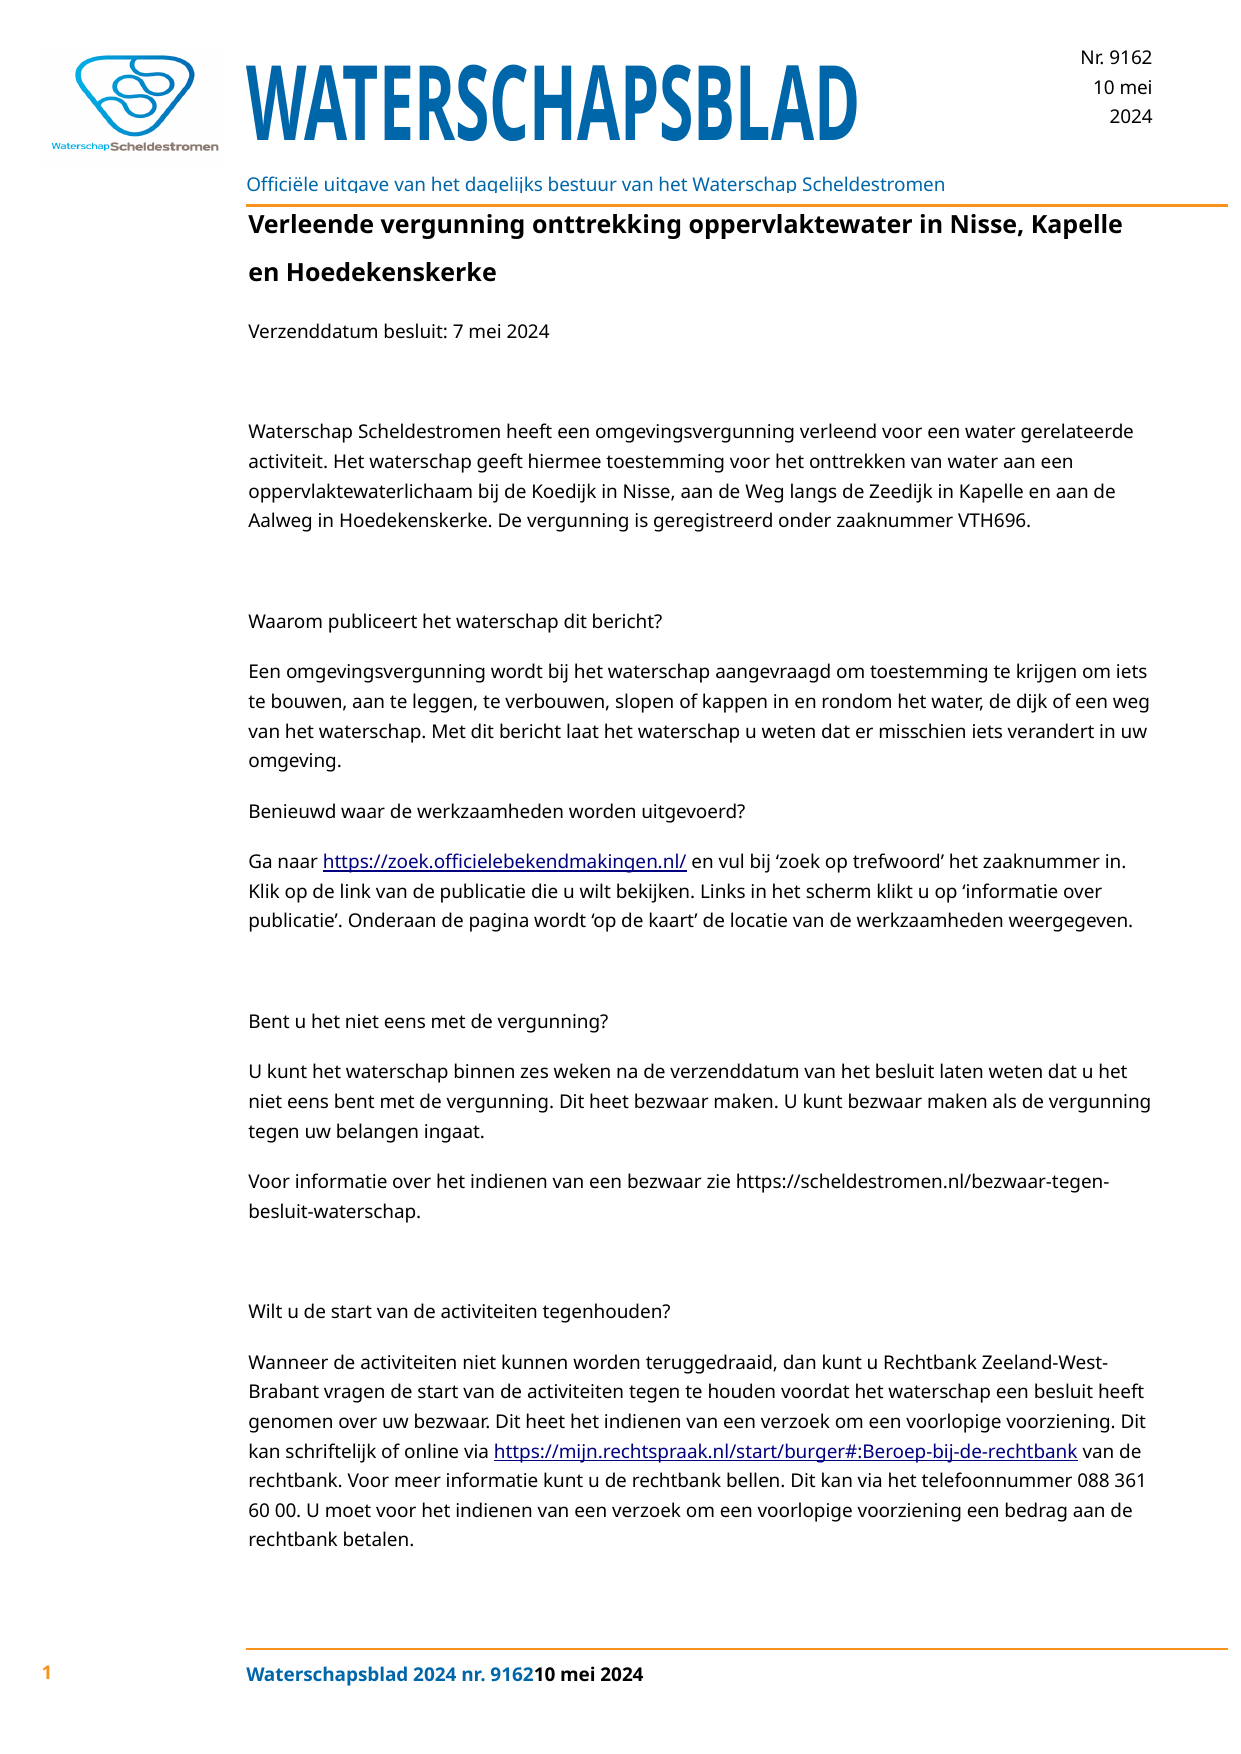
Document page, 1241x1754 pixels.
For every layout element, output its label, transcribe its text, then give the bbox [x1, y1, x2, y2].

text Voor informatie over het indienen van een bezwaar zie https://scheldestromen.nl/bezwaar-tegen-besluit-waterschap. [248, 1168, 1152, 1224]
text Ga naar https://zoek.officielebekendmakingen.nl/ en vul bij ‘zoek op trefwoord’ het zaaknummer in. Klik op de link van de publicatie die u wilt bekijken. Links in het scherm klikt u op ‘informatie over publicatie’. Onderaan de pagina wordt ‘op de kaart’ de locatie van de werkzaamheden weergegeven. [248, 848, 1152, 933]
picture [41, 47, 231, 172]
text Wanneer de activiteiten niet kunnen worden teruggedraaid, dan kunt u Rechtbank Zeeland-West-Brabant vragen de start van de activiteiten tegen te houden voordat het waterschap een besluit heeft genomen over uw bezwaar. Dit heet het indienen van een verzoek om een voorlopige voorziening. Dit kan schriftelijk of online via https://mijn.rechtspraak.nl/start/burger#:Beroep-bij-de-rechtbank van de rechtbank. Voor meer informatie kunt u de rechtbank bellen. Dit kan via het telefoonnummer 088 361 60 00. U moet voor het indienen van een verzoek om een voorlopige voorziening een bedrag aan de rechtbank betalen. [248, 1349, 1152, 1552]
text Een omgevingsvergunning wordt bij het waterschap aangevraagd om toestemming te krijgen om iets te bouwen, aan te leggen, te verbouwen, slopen of kappen in en rondom het water, de dijk of een weg van het waterschap. Met dit bericht laat het waterschap u weten dat er misschien iets verandert in uw omgeving. [248, 659, 1152, 773]
text U kunt het waterschap binnen zes weken na de verzenddatum van het besluit laten weten dat u het niet eens bent met de vergunning. Dit heet bezwaar maken. U kunt bezwaar maken als de vergunning tegen uw belangen ingaat. [248, 1059, 1152, 1144]
text Bent u het niet eens met de vergunning? [248, 1008, 1152, 1034]
text Waarom publiceert het waterschap dit bericht? [248, 608, 1152, 634]
text Verleende vergunning onttrekking oppervlaktewater in Nisse, Kapelle en Hoedekenskerke [248, 207, 1152, 288]
text Benieuwd waar de werkzaamheden worden uitgevoerd? [248, 798, 1152, 824]
text Waterschap Scheldestromen heeft een omgevingsvergunning verleend voor een water gerelateerde activiteit. Het waterschap geeft hiermee toestemming voor het onttrekken van water aan een oppervlaktewaterlichaam bij de Koedijk in Nisse, aan de Weg langs de Zeedijk in Kapelle en aan de Aalweg in Hoedekenskerke. De vergunning is geregistreerd onder zaaknummer VTH696. [248, 419, 1152, 533]
text Verzenddatum besluit: 7 mei 2024 [248, 318, 1152, 344]
text Wilt u de start van de activiteiten tegenhouden? [248, 1299, 1152, 1324]
